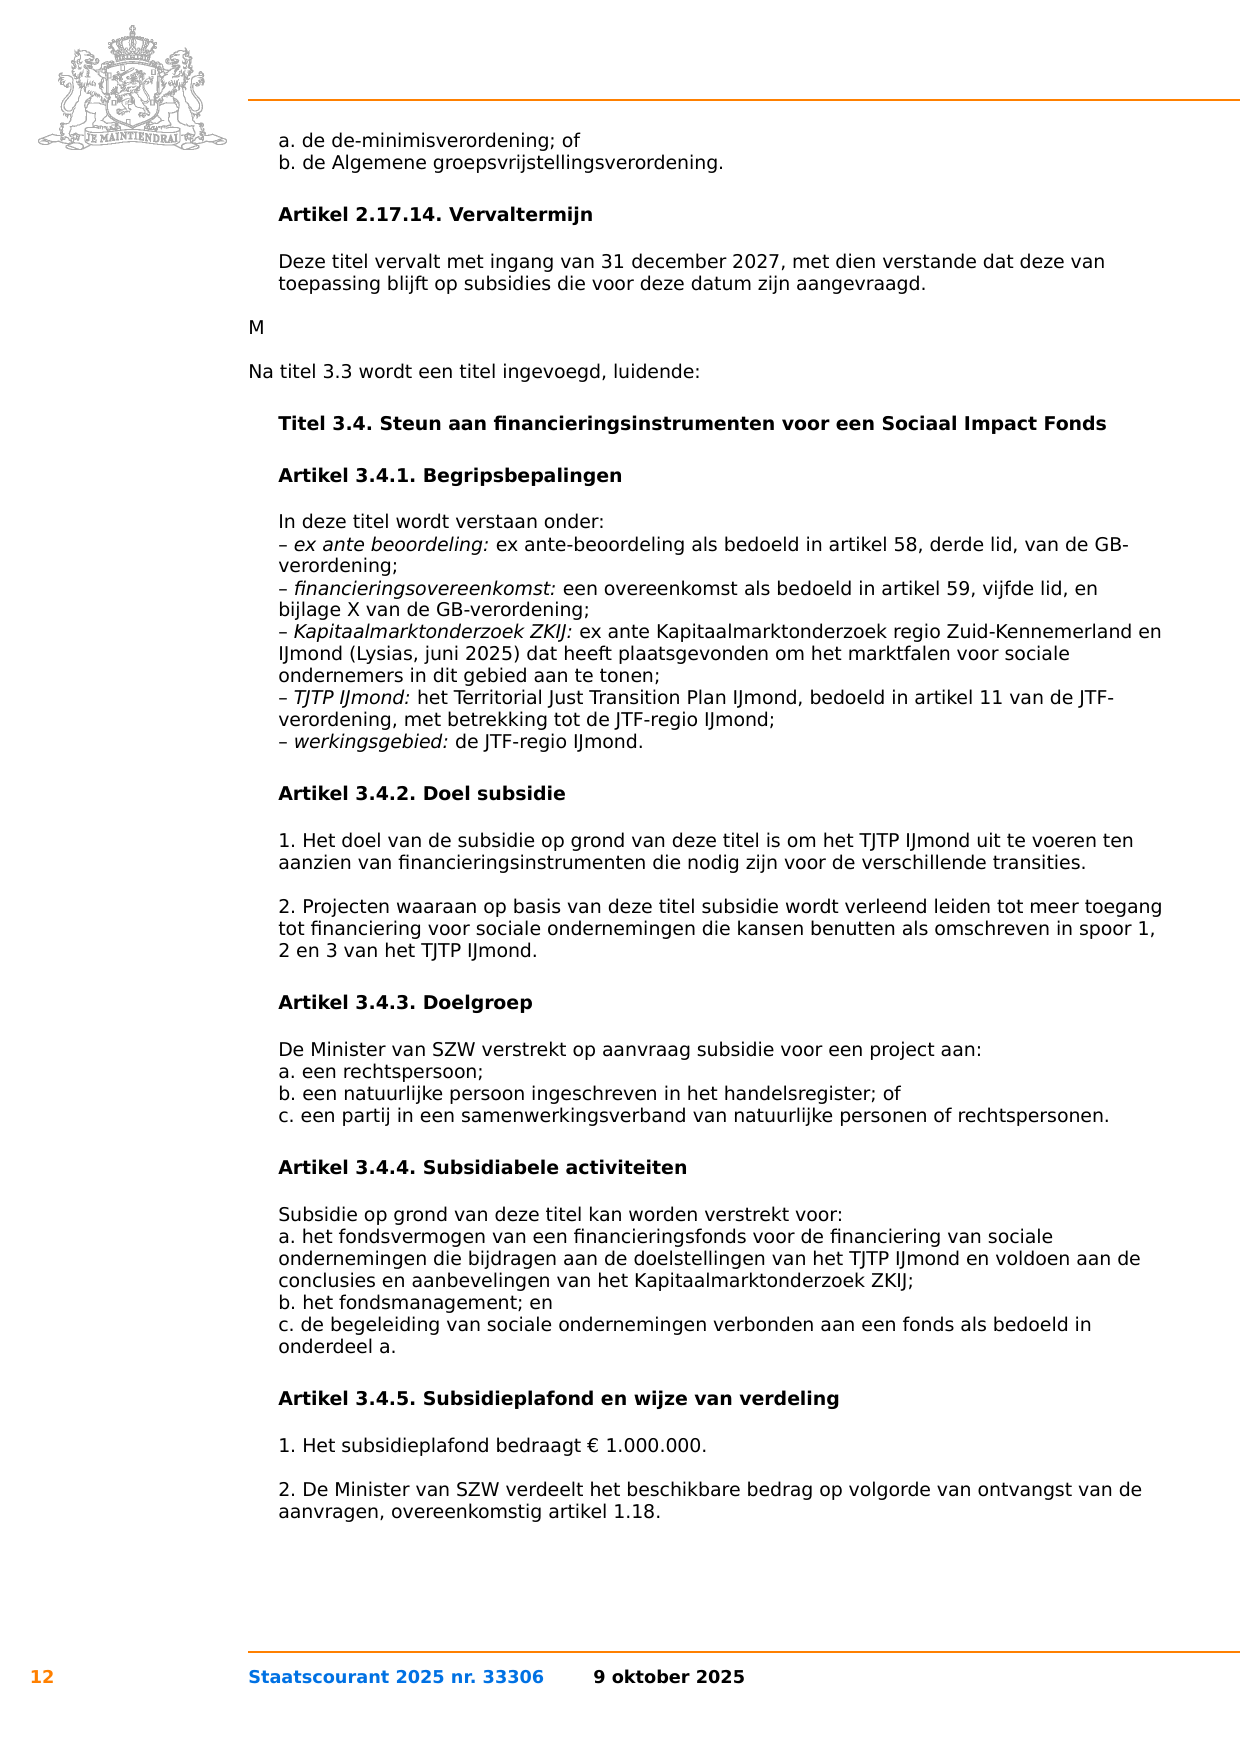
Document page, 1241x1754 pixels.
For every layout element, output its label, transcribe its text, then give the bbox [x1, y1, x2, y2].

text c. de begeleiding van sociale ondernemingen verbonden aan een fonds als bedoeld in onderdeel a. [278, 1314, 1163, 1358]
subtitle Artikel 3.4.4. Subsidiabele activiteiten [278, 1157, 1163, 1179]
text b. het fondsmanagement; en [278, 1292, 1163, 1314]
text – financieringsovereenkomst: een overeenkomst als bedoeld in artikel 59, vijfde lid, en bijlage X van de GB-verordening; [278, 577, 1163, 621]
text Subsidie op grond van deze titel kan worden verstrekt voor: [278, 1204, 1163, 1226]
text c. een partij in een samenwerkingsverband van natuurlijke personen of rechtspersonen. [278, 1105, 1163, 1127]
subtitle Artikel 3.4.1. Begripsbepalingen [278, 464, 1163, 486]
text In deze titel wordt verstaan onder: [278, 511, 1163, 533]
text De Minister van SZW verstrekt op aanvraag subsidie voor een project aan: [278, 1039, 1163, 1061]
text – Kapitaalmarktonderzoek ZKIJ: ex ante Kapitaalmarktonderzoek regio Zuid-Kennemerland en IJmond (Lysias, juni 2025) dat heeft plaatsgevonden om het marktfalen voor sociale ondernemers in dit gebied aan te tonen; [278, 621, 1163, 687]
subtitle Artikel 3.4.2. Doel subsidie [278, 783, 1163, 805]
text a. het fondsvermogen van een financieringsfonds voor de financiering van sociale ondernemingen die bijdragen aan de doelstellingen van het TJTP IJmond en voldoen aan de conclusies en aanbevelingen van het Kapitaalmarktonderzoek ZKIJ; [278, 1226, 1163, 1292]
text Deze titel vervalt met ingang van 31 december 2027, met dien verstande dat deze van toepassing blijft op subsidies die voor deze datum zijn aangevraagd. [278, 251, 1163, 295]
text a. een rechtspersoon; [278, 1061, 1163, 1083]
text 1. Het subsidieplafond bedraagt € 1.000.000. [278, 1435, 1163, 1457]
text – TJTP IJmond: het Territorial Just Transition Plan IJmond, bedoeld in artikel 11 van de JTF-verordening, met betrekking tot de JTF-regio IJmond; [278, 687, 1163, 731]
subtitle Artikel 2.17.14. Vervaltermijn [278, 204, 1163, 226]
text – werkingsgebied: de JTF-regio IJmond. [278, 731, 1163, 753]
text Na titel 3.3 wordt een titel ingevoegd, luidende: [248, 361, 1163, 382]
text b. een natuurlijke persoon ingeschreven in het handelsregister; of [278, 1083, 1163, 1105]
picture [38, 25, 227, 150]
subtitle Titel 3.4. Steun aan financieringsinstrumenten voor een Sociaal Impact Fonds [278, 412, 1163, 434]
text – ex ante beoordeling: ex ante-beoordeling als bedoeld in artikel 58, derde lid, van de GB-verordening; [278, 533, 1163, 577]
subtitle Artikel 3.4.3. Doelgroep [278, 992, 1163, 1014]
text 1. Het doel van de subsidie op grond van deze titel is om het TJTP IJmond uit te voeren ten aanzien van financieringsinstrumenten die nodig zijn voor de verschillende transities. [278, 830, 1163, 874]
text M [248, 317, 1163, 339]
text a. de de-minimisverordening; of [278, 130, 1163, 152]
text b. de Algemene groepsvrijstellingsverordening. [278, 152, 1163, 174]
subtitle Artikel 3.4.5. Subsidieplafond en wijze van verdeling [278, 1388, 1163, 1410]
text 2. Projecten waaraan op basis van deze titel subsidie wordt verleend leiden tot meer toegang tot financiering voor sociale ondernemingen die kansen benutten als omschreven in spoor 1, 2 en 3 van het TJTP IJmond. [278, 896, 1163, 962]
text 2. De Minister van SZW verdeelt het beschikbare bedrag op volgorde van ontvangst van de aanvragen, overeenkomstig artikel 1.18. [278, 1478, 1163, 1522]
